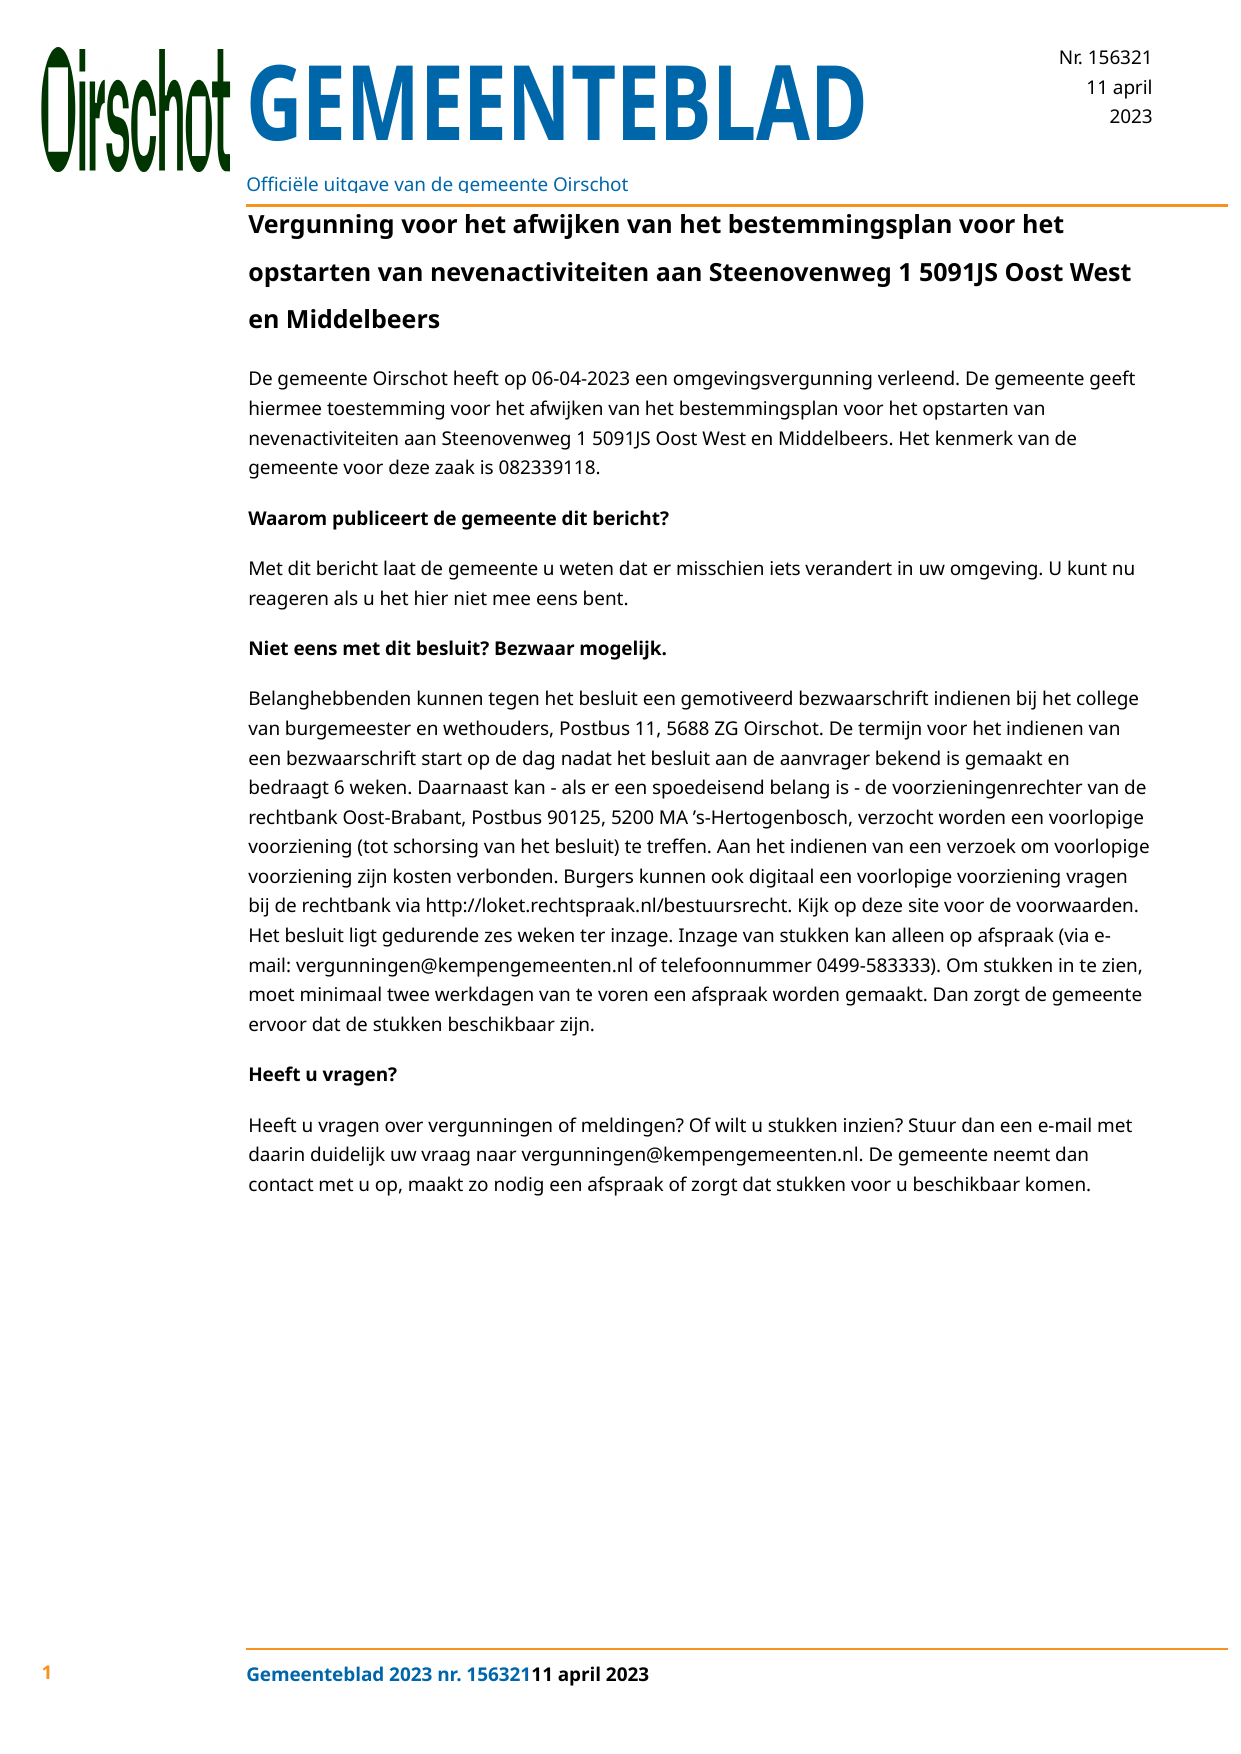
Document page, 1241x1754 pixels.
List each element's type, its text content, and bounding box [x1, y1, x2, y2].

text Heeft u vragen over vergunningen of meldingen? Of wilt u stukken inzien? Stuur dan een e-mail met daarin duidelijk uw vraag naar vergunningen@kempengemeenten.nl. De gemeente neemt dan contact met u op, maakt zo nodig een afspraak of zorgt dat stukken voor u beschikbaar komen. [248, 1112, 1152, 1197]
text Belanghebbenden kunnen tegen het besluit een gemotiveerd bezwaarschrift indienen bij het college van burgemeester en wethouders, Postbus 11, 5688 ZG Oirschot. De termijn voor het indienen van een bezwaarschrift start op de dag nadat het besluit aan de aanvrager bekend is gemaakt en bedraagt 6 weken. Daarnaast kan - als er een spoedeisend belang is - de voorzieningenrechter van de rechtbank Oost-Brabant, Postbus 90125, 5200 MA ’s-Hertogenbosch, verzocht worden een voorlopige voorziening (tot schorsing van het besluit) te treffen. Aan het indienen van een verzoek om voorlopige voorziening zijn kosten verbonden. Burgers kunnen ook digitaal een voorlopige voorziening vragen bij de rechtbank via http://loket.rechtspraak.nl/bestuursrecht. Kijk op deze site voor de voorwaarden. Het besluit ligt gedurende zes weken ter inzage. Inzage van stukken kan alleen op afspraak (via e-mail: vergunningen@kempengemeenten.nl of telefoonnummer 0499-583333). Om stukken in te zien, moet minimaal twee werkdagen van te voren een afspraak worden gemaakt. Dan zorgt de gemeente ervoor dat de stukken beschikbaar zijn. [248, 686, 1152, 1037]
text De gemeente Oirschot heeft op 06-04-2023 een omgevingsvergunning verleend. De gemeente geeft hiermee toestemming voor het afwijken van het bestemmingsplan voor het opstarten van nevenactiviteiten aan Steenovenweg 1 5091JS Oost West en Middelbeers. Het kenmerk van de gemeente voor deze zaak is 082339118. [248, 366, 1152, 480]
text Met dit bericht laat de gemeente u weten dat er misschien iets verandert in uw omgeving. U kunt nu reageren als u het hier niet mee eens bent. [248, 555, 1152, 610]
text Vergunning voor het afwijken van het bestemmingsplan voor het opstarten van nevenactiviteiten aan Steenovenweg 1 5091JS Oost West en Middelbeers [248, 207, 1152, 336]
text Heeft u vragen? [248, 1061, 1152, 1087]
text Waarom publiceert de gemeente dit bericht? [248, 505, 1152, 530]
text Niet eens met dit besluit? Bezwaar mogelijk. [248, 635, 1152, 661]
picture [41, 47, 231, 172]
